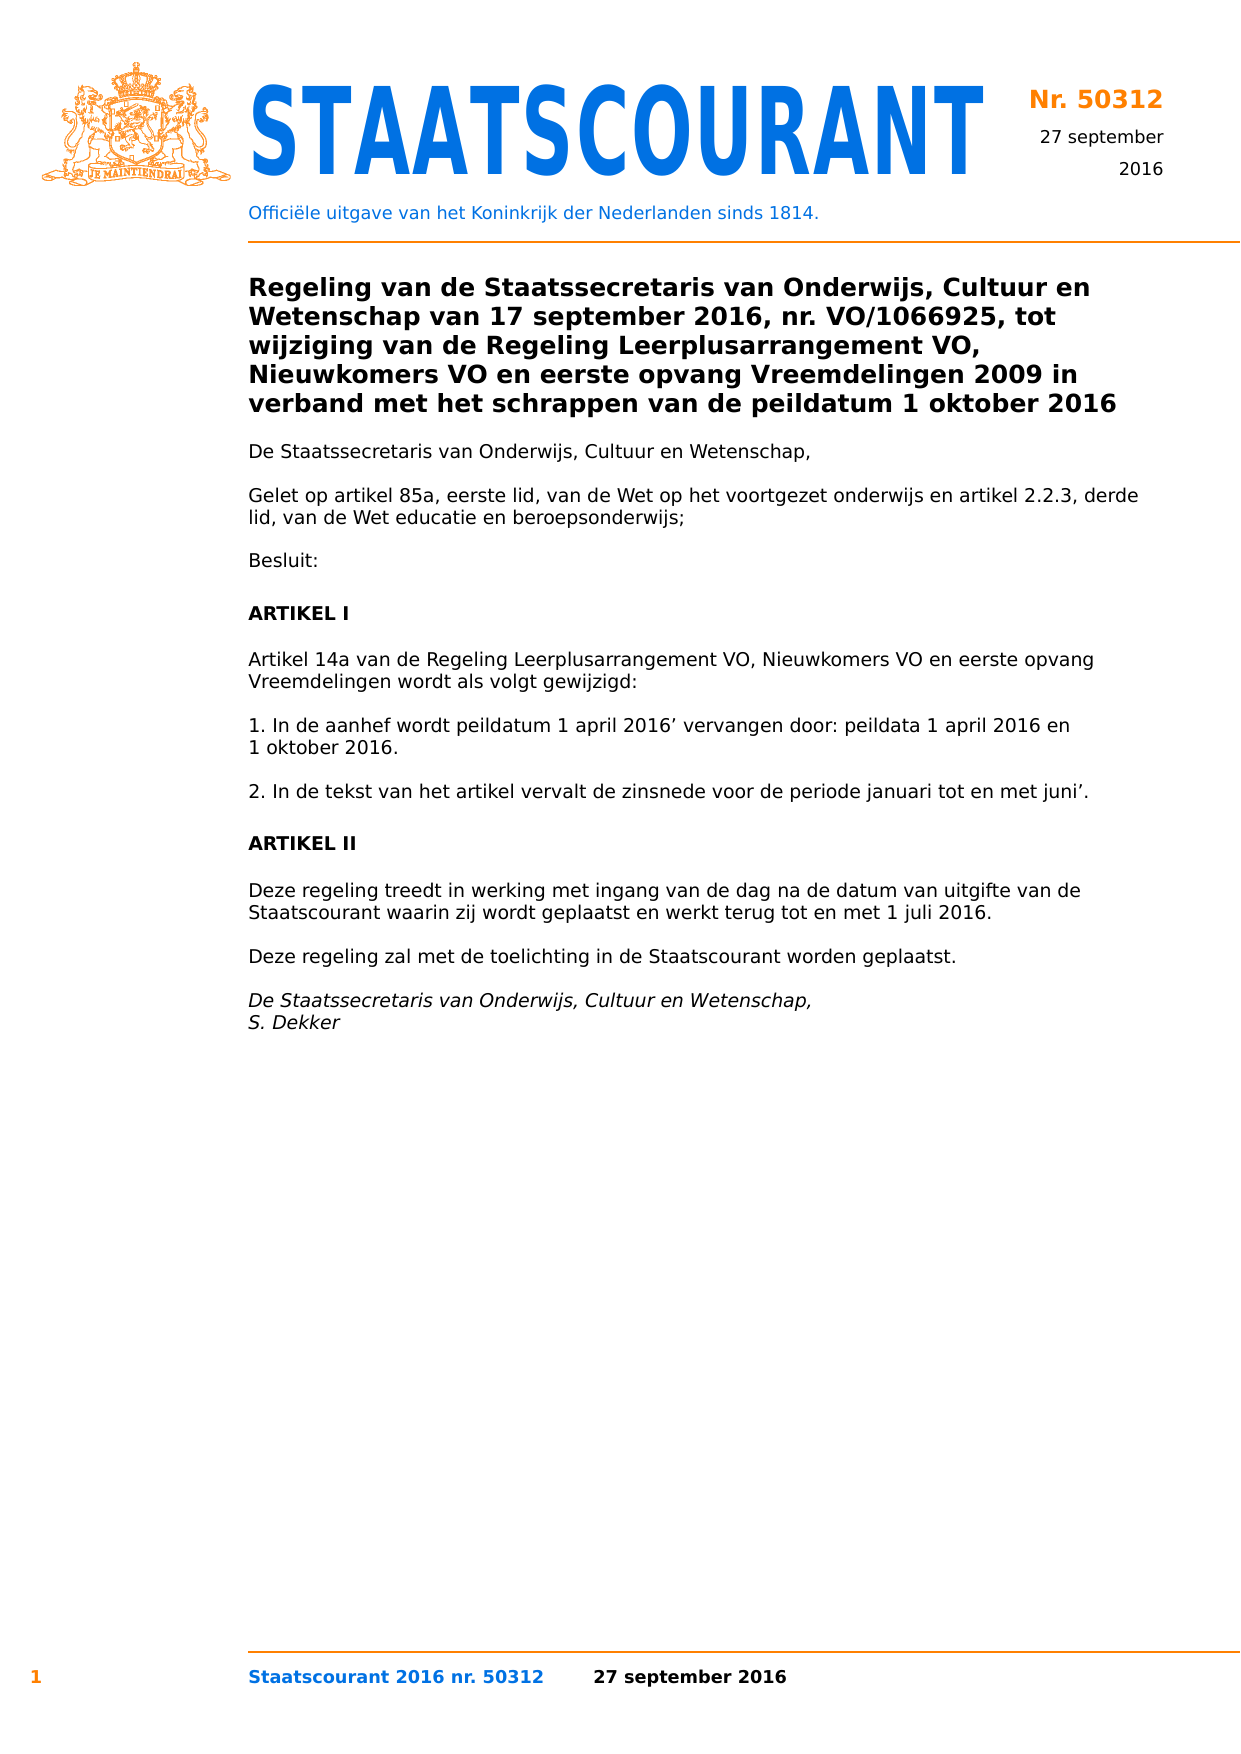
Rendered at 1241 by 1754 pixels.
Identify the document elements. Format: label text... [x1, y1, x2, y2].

table_header Nr. 50312 [998, 62, 1240, 121]
subtitle Regeling van de Staatssecretaris van Onderwijs, Cultuur en Wetenschap van 17 september 2016, nr. VO/1066925, tot wijziging van de Regeling Leerplusarrangement VO, Nieuwkomers VO en eerste opvang Vreemdelingen 2009 in verband met het schrappen van de peildatum 1 oktober 2016 [248, 273, 1163, 419]
text Gelet op artikel 85a, eerste lid, van de Wet op het voortgezet onderwijs en artikel 2.2.3, derde lid, van de Wet educatie en beroepsonderwijs; [248, 484, 1163, 528]
text 2. In de tekst van het artikel vervalt de zinsnede voor de periode januari tot en met juni’. [248, 781, 1163, 803]
text 1. In de aanhef wordt peildatum 1 april 2016’ vervangen door: peildata 1 april 2016 en 1 oktober 2016. [248, 715, 1163, 759]
text Besluit: [248, 550, 1163, 572]
subtitle ARTIKEL I [248, 602, 1163, 624]
table_header STAATSCOURANT [248, 62, 998, 203]
text Deze regeling treedt in werking met ingang van de dag na de datum van uitgifte van de Staatscourant waarin zij wordt geplaatst en werkt terug tot en met 1 juli 2016. [248, 880, 1163, 924]
table_cell 2016 [998, 153, 1240, 203]
subtitle ARTIKEL II [248, 833, 1163, 855]
table_cell Officiële uitgave van het Koninkrijk der Nederlanden sinds 1814. [248, 203, 1240, 241]
table_cell 27 september [998, 121, 1240, 153]
text De Staatssecretaris van Onderwijs, Cultuur en Wetenschap, [248, 441, 1163, 463]
text De Staatssecretaris van Onderwijs, Cultuur en Wetenschap, S. Dekker [248, 990, 1163, 1034]
text Artikel 14a van de Regeling Leerplusarrangement VO, Nieuwkomers VO en eerste opvang Vreemdelingen wordt als volgt gewijzigd: [248, 649, 1163, 693]
picture [41, 62, 231, 186]
table_header [25, 62, 248, 241]
text Deze regeling zal met de toelichting in de Staatscourant worden geplaatst. [248, 946, 1163, 968]
